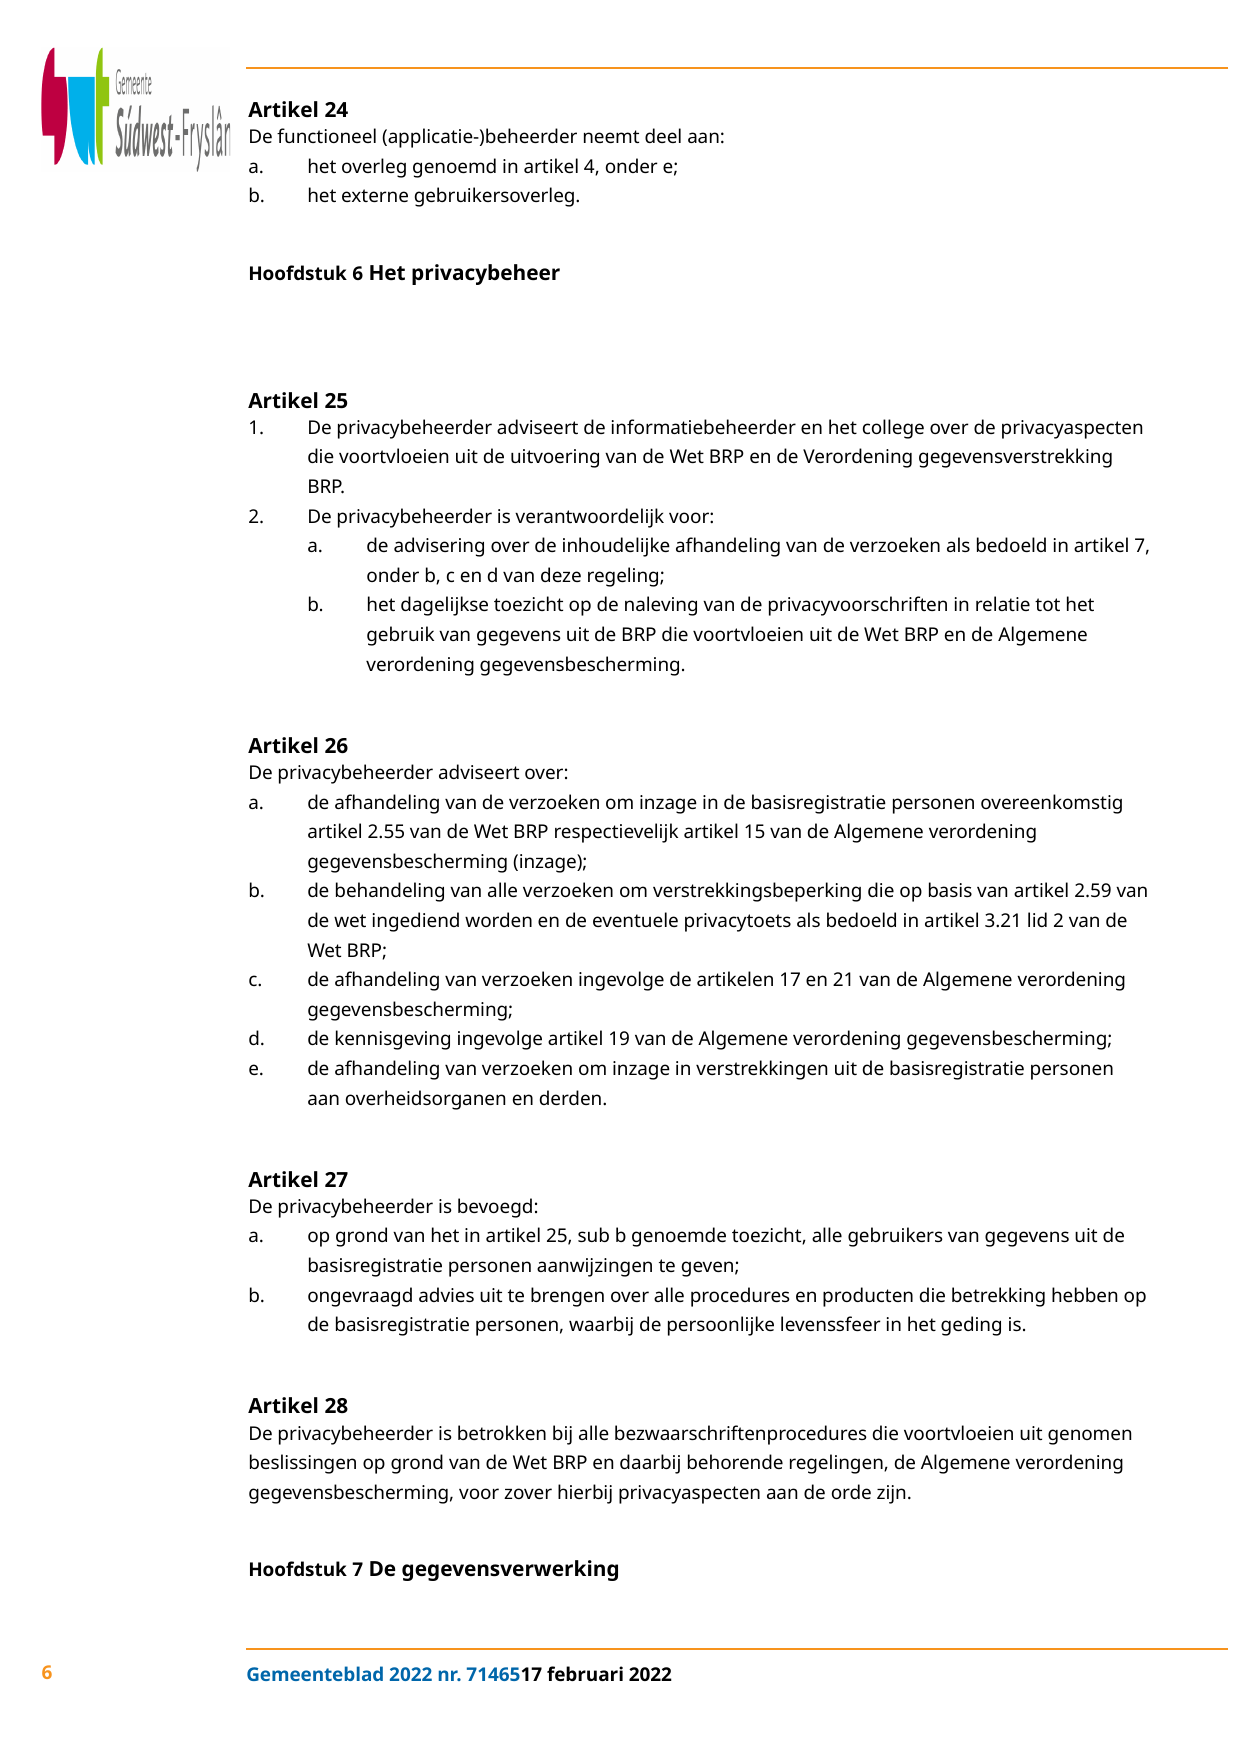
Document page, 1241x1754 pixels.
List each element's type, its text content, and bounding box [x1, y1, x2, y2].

text De privacybeheerder is betrokken bij alle bezwaarschriftenprocedures die voortvloeien uit genomen beslissingen op grond van de Wet BRP en daarbij behorende regelingen, de Algemene verordening gegevensbescherming, voor zover hierbij privacyaspecten aan de orde zijn. [248, 1420, 1152, 1505]
text De privacybeheerder is bevoegd: [248, 1193, 1152, 1219]
list De privacybeheerder is verantwoordelijk voor: [248, 503, 1152, 529]
list het overleg genoemd in artikel 4, onder e; [248, 153, 1152, 178]
list de advisering over de inhoudelijke afhandeling van de verzoeken als bedoeld in artikel 7, onder b, c en d van deze regeling; [307, 532, 1152, 588]
text Artikel 28 [248, 1391, 1152, 1420]
text Artikel 26 [248, 731, 1152, 759]
list de afhandeling van de verzoeken om inzage in de basisregistratie personen overeenkomstig artikel 2.55 van de Wet BRP respectievelijk artikel 15 van de Algemene verordening gegevensbescherming (inzage); [248, 789, 1152, 874]
list De privacybeheerder adviseert de informatiebeheerder en het college over de privacyaspecten die voortvloeien uit de uitvoering van de Wet BRP en de Verordening gegevensverstrekking BRP. [248, 414, 1152, 499]
list ongevraagd advies uit te brengen over alle procedures en producten die betrekking hebben op de basisregistratie personen, waarbij de persoonlijke levenssfeer in het geding is. [248, 1282, 1152, 1337]
text Hoofdstuk 7 De gegevensverwerking [248, 1554, 1152, 1583]
list de behandeling van alle verzoeken om verstrekkingsbeperking die op basis van artikel 2.59 van de wet ingediend worden en de eventuele privacytoets als bedoeld in artikel 3.21 lid 2 van de Wet BRP; [248, 878, 1152, 962]
text De functioneel (applicatie-)beheerder neemt deel aan: [248, 123, 1152, 149]
text De privacybeheerder adviseert over: [248, 759, 1152, 785]
list de kennisgeving ingevolge artikel 19 van de Algemene verordening gegevensbescherming; [248, 1026, 1152, 1051]
list de afhandeling van verzoeken ingevolge de artikelen 17 en 21 van de Algemene verordening gegevensbescherming; [248, 966, 1152, 1022]
text Artikel 27 [248, 1165, 1152, 1193]
text Artikel 25 [248, 386, 1152, 414]
list op grond van het in artikel 25, sub b genoemde toezicht, alle gebruikers van gegevens uit de basisregistratie personen aanwijzingen te geven; [248, 1223, 1152, 1278]
text Artikel 24 [248, 95, 1152, 123]
list het dagelijkse toezicht op de naleving van de privacyvoorschriften in relatie tot het gebruik van gegevens uit de BRP die voortvloeien uit de Wet BRP en de Algemene verordening gegevensbescherming. [307, 592, 1152, 677]
text Hoofdstuk 6 Het privacybeheer [248, 258, 1152, 286]
list de afhandeling van verzoeken om inzage in verstrekkingen uit de basisregistratie personen aan overheidsorganen en derden. [248, 1055, 1152, 1110]
list het externe gebruikersoverleg. [248, 182, 1152, 208]
picture [41, 47, 231, 172]
